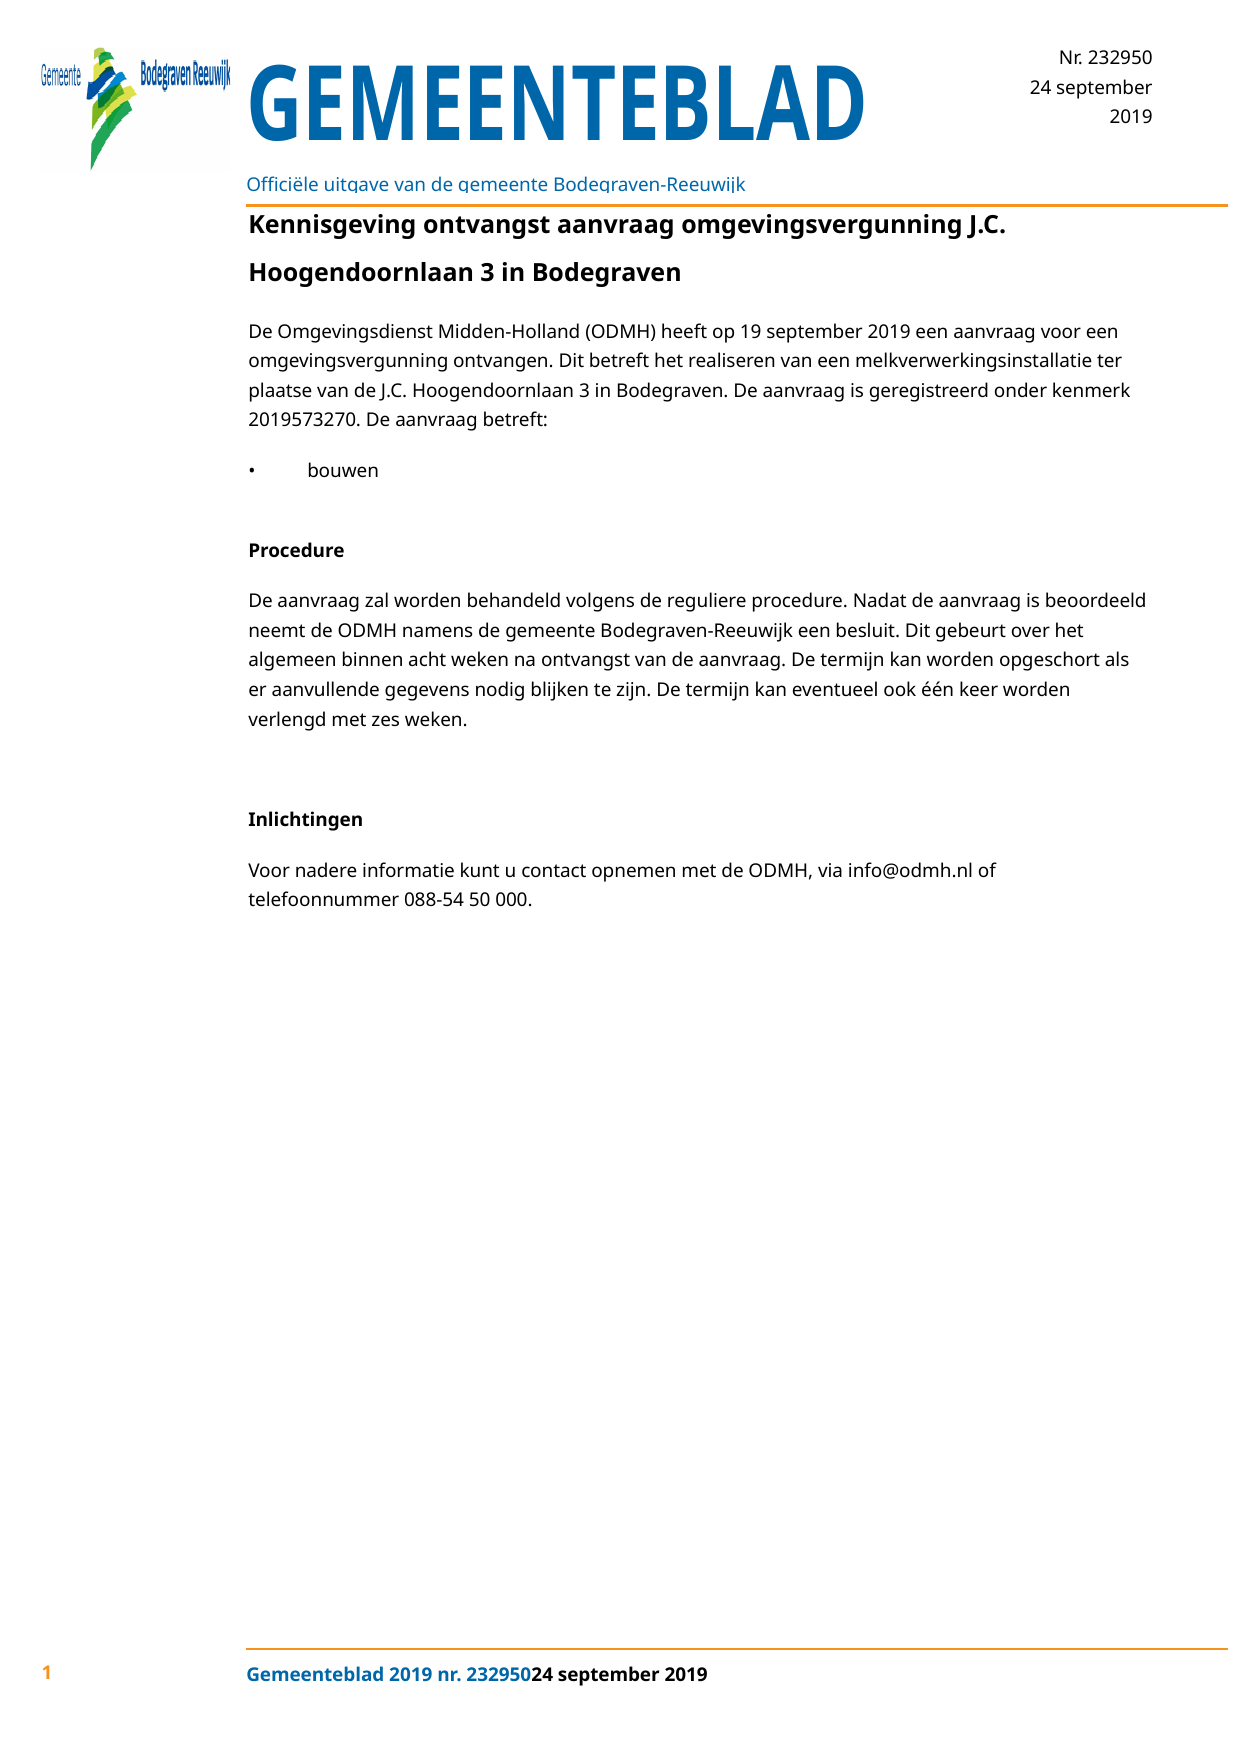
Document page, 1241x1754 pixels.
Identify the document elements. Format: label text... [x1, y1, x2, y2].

text Kennisgeving ontvangst aanvraag omgevingsvergunning J.C. Hoogendoornlaan 3 in Bodegraven [248, 207, 1152, 288]
list bouwen [248, 457, 1152, 483]
text De aanvraag zal worden behandeld volgens de reguliere procedure. Nadat de aanvraag is beoordeeld neemt de ODMH namens de gemeente Bodegraven-Reeuwijk een besluit. Dit gebeurt over het algemeen binnen acht weken na ontvangst van de aanvraag. De termijn kan worden opgeschort als er aanvullende gegevens nodig blijken te zijn. De termijn kan eventueel ook één keer worden verlengd met zes weken. [248, 587, 1152, 732]
text Voor nadere informatie kunt u contact opnemen met de ODMH, via info@odmh.nl of telefoonnummer 088-54 50 000. [248, 857, 1152, 912]
text De Omgevingsdienst Midden-Holland (ODMH) heeft op 19 september 2019 een aanvraag voor een omgevingsvergunning ontvangen. Dit betreft het realiseren van een melkverwerkingsinstallatie ter plaatse van de J.C. Hoogendoornlaan 3 in Bodegraven. De aanvraag is geregistreerd onder kenmerk 2019573270. De aanvraag betreft: [248, 318, 1152, 432]
text Inlichtingen [248, 807, 1152, 832]
text Procedure [248, 537, 1152, 563]
picture [41, 47, 231, 172]
